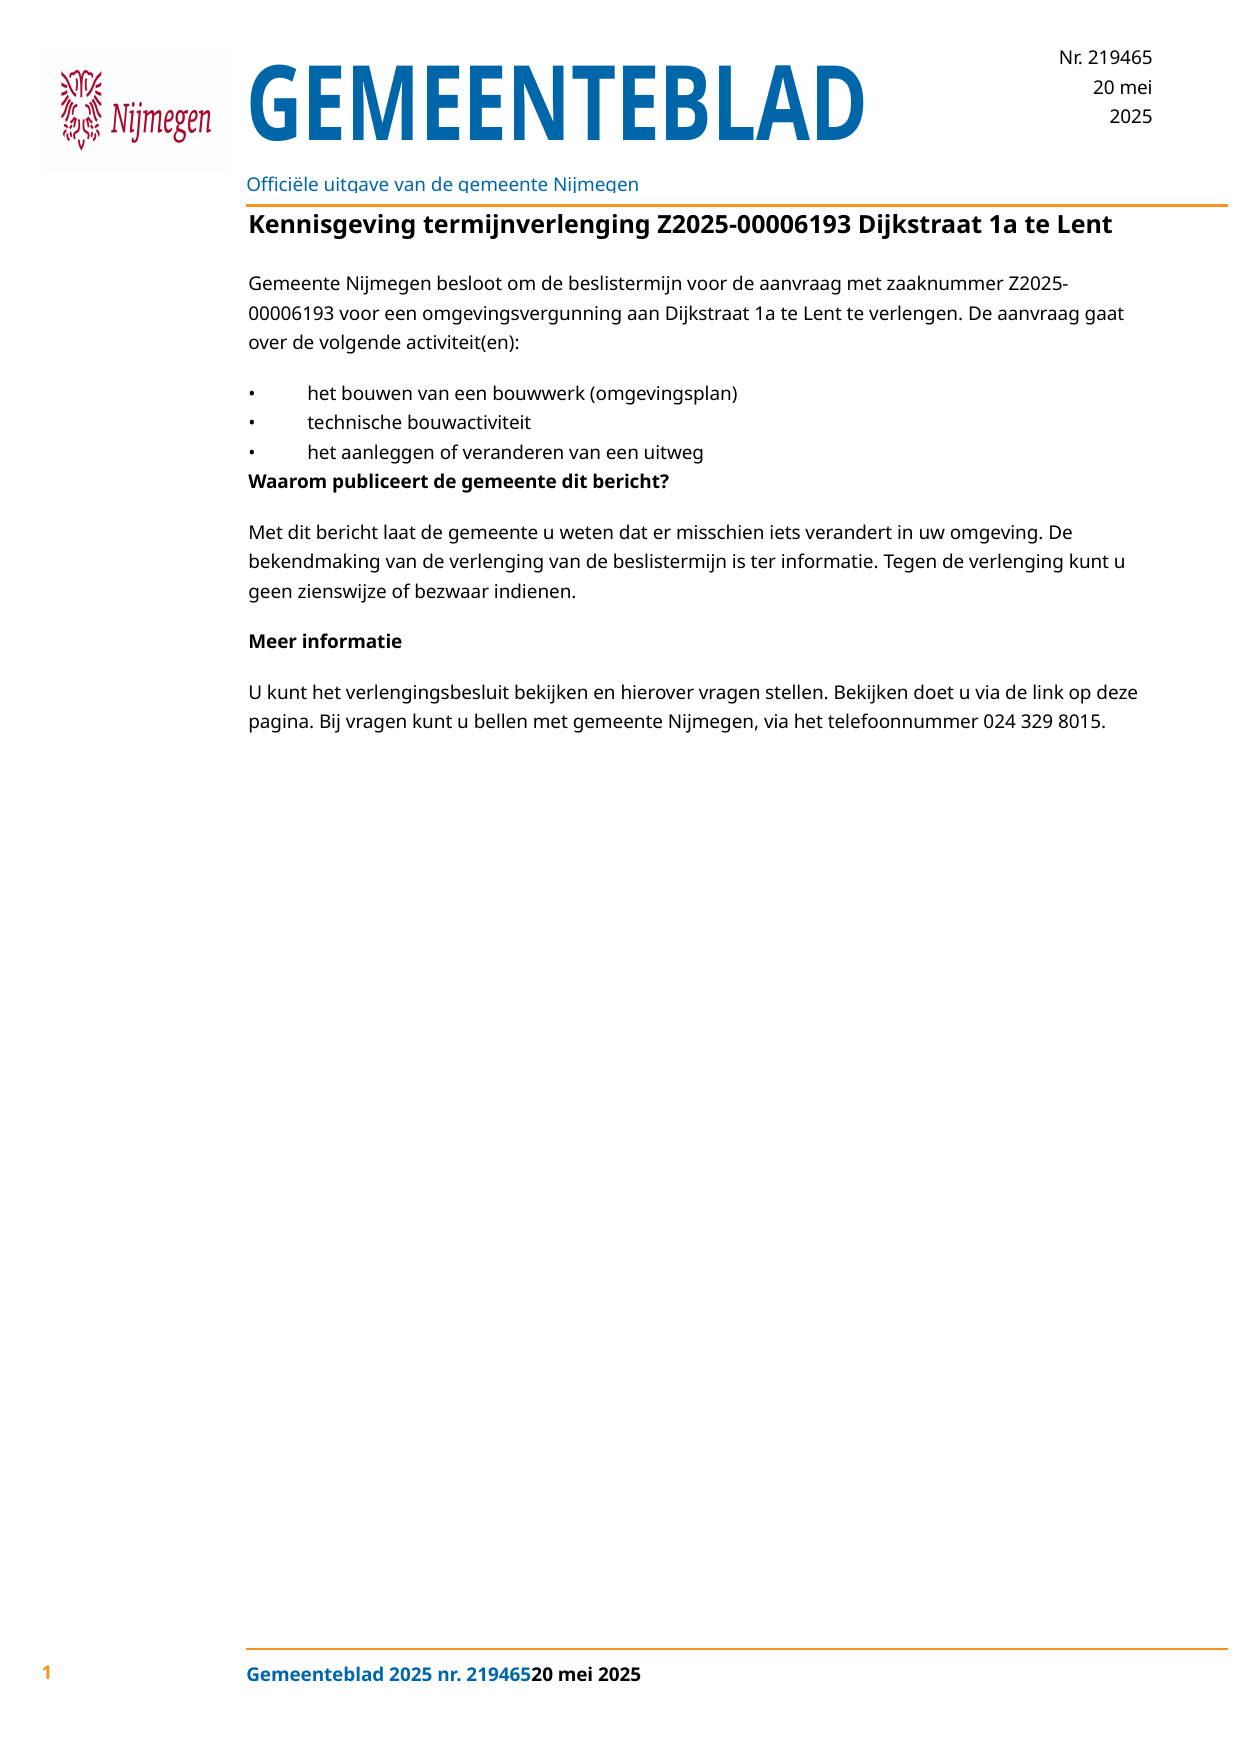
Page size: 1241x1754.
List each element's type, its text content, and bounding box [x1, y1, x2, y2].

text Kennisgeving termijnverlenging Z2025-00006193 Dijkstraat 1a te Lent [248, 207, 1152, 241]
list technische bouwactiviteit [248, 409, 1152, 435]
text Waarom publiceert de gemeente dit bericht? [248, 469, 1152, 494]
list het bouwen van een bouwwerk (omgevingsplan) [248, 380, 1152, 406]
text Met dit bericht laat de gemeente u weten dat er misschien iets verandert in uw omgeving. De bekendmaking van de verlenging van de beslistermijn is ter informatie. Tegen de verlenging kunt u geen zienswijze of bezwaar indienen. [248, 519, 1152, 604]
text Meer informatie [248, 629, 1152, 654]
picture [41, 47, 231, 172]
text U kunt het verlengingsbesluit bekijken en hierover vragen stellen. Bekijken doet u via de link op deze pagina. Bij vragen kunt u bellen met gemeente Nijmegen, via het telefoonnummer 024 329 8015. [248, 679, 1152, 734]
text Gemeente Nijmegen besloot om de beslistermijn voor de aanvraag met zaaknummer Z2025-00006193 voor een omgevingsvergunning aan Dijkstraat 1a te Lent te verlengen. De aanvraag gaat over de volgende activiteit(en): [248, 270, 1152, 355]
list het aanleggen of veranderen van een uitweg [248, 439, 1152, 465]
